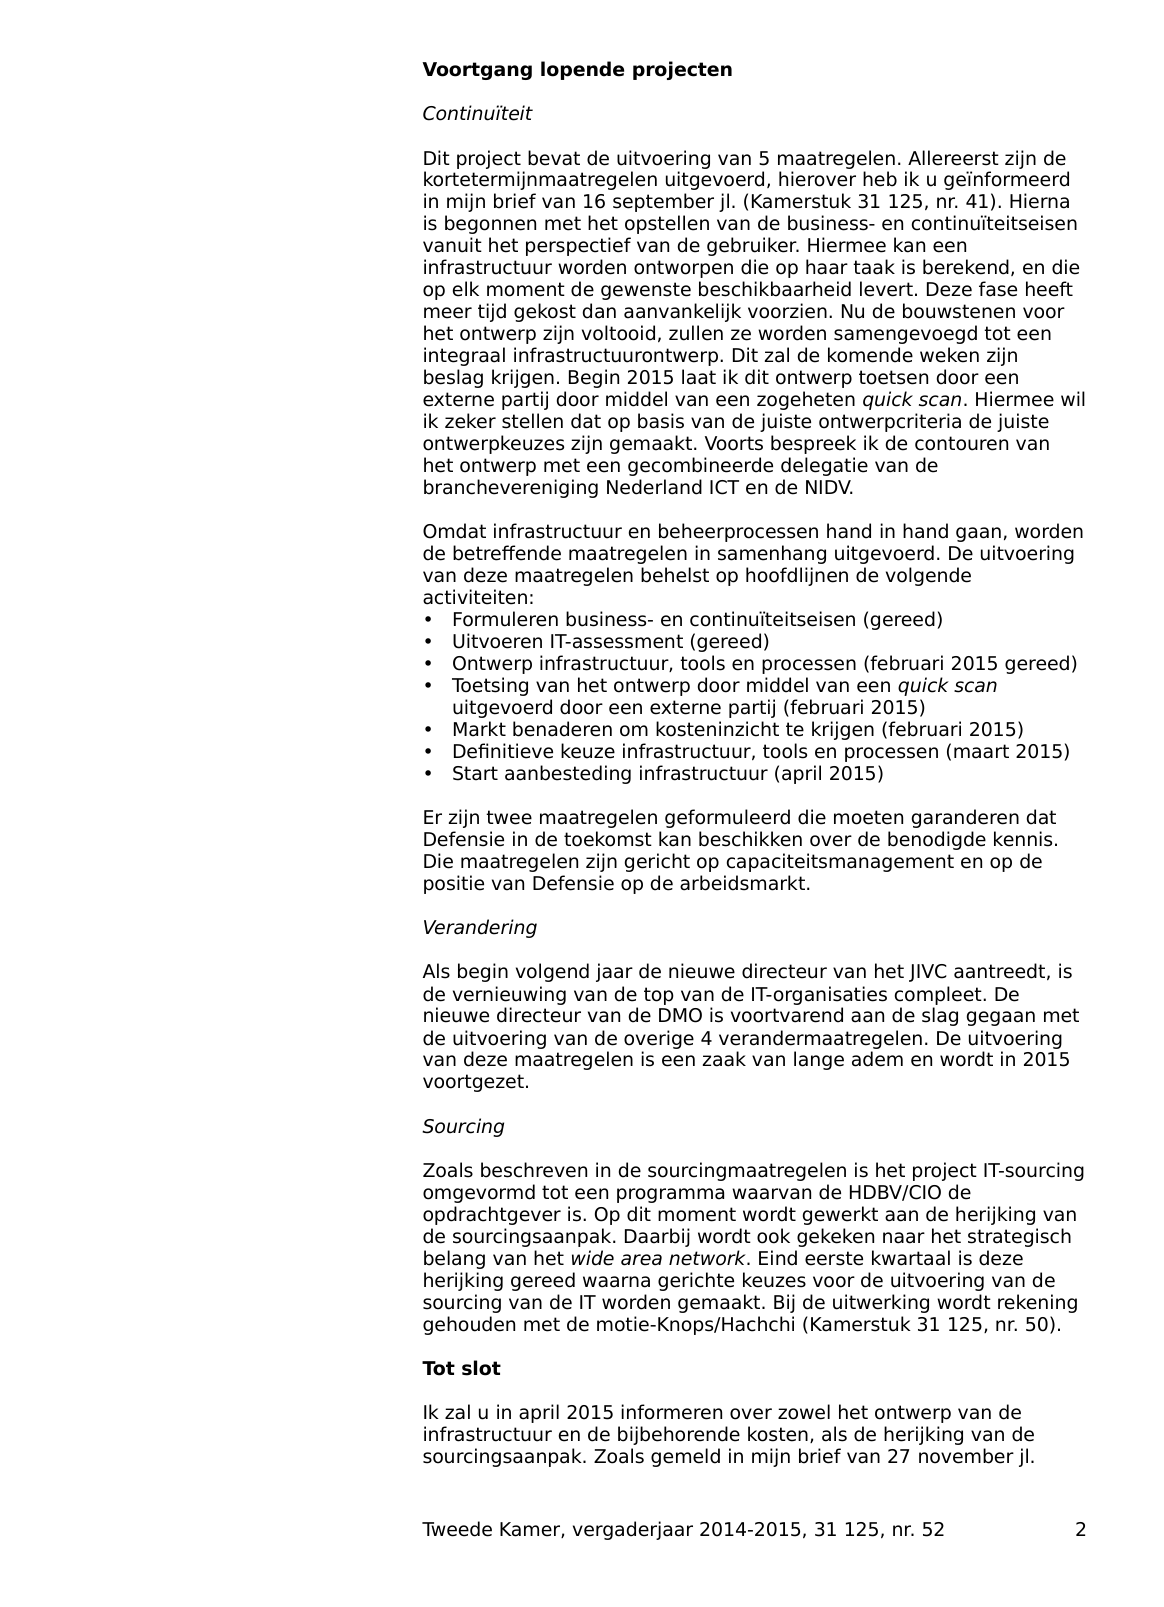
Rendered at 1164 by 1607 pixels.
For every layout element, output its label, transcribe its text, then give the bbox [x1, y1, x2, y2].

text Zoals beschreven in de sourcingmaatregelen is het project IT-sourcing omgevormd tot een programma waarvan de HDBV/CIO de opdrachtgever is. Op dit moment wordt gewerkt aan de herijking van de sourcingsaanpak. Daarbij wordt ook gekeken naar het strategisch belang van het wide area network. Eind eerste kwartaal is deze herijking gereed waarna gerichte keuzes voor de uitvoering van de sourcing van de IT worden gemaakt. Bij de uitwerking wordt rekening gehouden met de motie-Knops/Hachchi (Kamerstuk 31 125, nr. 50). [422, 1160, 1087, 1336]
text • Uitvoeren IT-assessment (gereed) [422, 631, 1087, 653]
subtitle Continuïteit [422, 103, 1087, 125]
subtitle Sourcing [422, 1116, 1087, 1137]
text Er zijn twee maatregelen geformuleerd die moeten garanderen dat Defensie in de toekomst kan beschikken over de benodigde kennis. Die maatregelen zijn gericht op capaciteitsmanagement en op de positie van Defensie op de arbeidsmarkt. [422, 807, 1087, 895]
text Ik zal u in april 2015 informeren over zowel het ontwerp van de infrastructuur en de bijbehorende kosten, als de herijking van de sourcingsaanpak. Zoals gemeld in mijn brief van 27 november jl. [422, 1402, 1087, 1468]
text • Ontwerp infrastructuur, tools en processen (februari 2015 gereed) [422, 653, 1087, 675]
text • Toetsing van het ontwerp door middel van een quick scan uitgevoerd door een externe partij (februari 2015) [422, 675, 1087, 719]
text • Formuleren business- en continuïteitseisen (gereed) [422, 609, 1087, 631]
text Als begin volgend jaar de nieuwe directeur van het JIVC aantreedt, is de vernieuwing van de top van de IT-organisaties compleet. De nieuwe directeur van de DMO is voortvarend aan de slag gegaan met de uitvoering van de overige 4 verandermaatregelen. De uitvoering van deze maatregelen is een zaak van lange adem en wordt in 2015 voortgezet. [422, 961, 1087, 1093]
subtitle Verandering [422, 917, 1087, 939]
text Omdat infrastructuur en beheerprocessen hand in hand gaan, worden de betreffende maatregelen in samenhang uitgevoerd. De uitvoering van deze maatregelen behelst op hoofdlijnen de volgende activiteiten: [422, 521, 1087, 609]
text Dit project bevat de uitvoering van 5 maatregelen. Allereerst zijn de kortetermijnmaatregelen uitgevoerd, hierover heb ik u geïnformeerd in mijn brief van 16 september jl. (Kamerstuk 31 125, nr. 41). Hierna is begonnen met het opstellen van de business- en continuïteitseisen vanuit het perspectief van de gebruiker. Hiermee kan een infrastructuur worden ontworpen die op haar taak is berekend, en die op elk moment de gewenste beschikbaarheid levert. Deze fase heeft meer tijd gekost dan aanvankelijk voorzien. Nu de bouwstenen voor het ontwerp zijn voltooid, zullen ze worden samengevoegd tot een integraal infrastructuurontwerp. Dit zal de komende weken zijn beslag krijgen. Begin 2015 laat ik dit ontwerp toetsen door een externe partij door middel van een zogeheten quick scan. Hiermee wil ik zeker stellen dat op basis van de juiste ontwerpcriteria de juiste ontwerpkeuzes zijn gemaakt. Voorts bespreek ik de contouren van het ontwerp met een gecombineerde delegatie van de branchevereniging Nederland ICT en de NIDV. [422, 147, 1087, 499]
subtitle Voortgang lopende projecten [422, 59, 1087, 81]
subtitle Tot slot [422, 1358, 1087, 1380]
text • Start aanbesteding infrastructuur (april 2015) [422, 763, 1087, 785]
text • Markt benaderen om kosteninzicht te krijgen (februari 2015) [422, 719, 1087, 741]
text • Definitieve keuze infrastructuur, tools en processen (maart 2015) [422, 741, 1087, 763]
